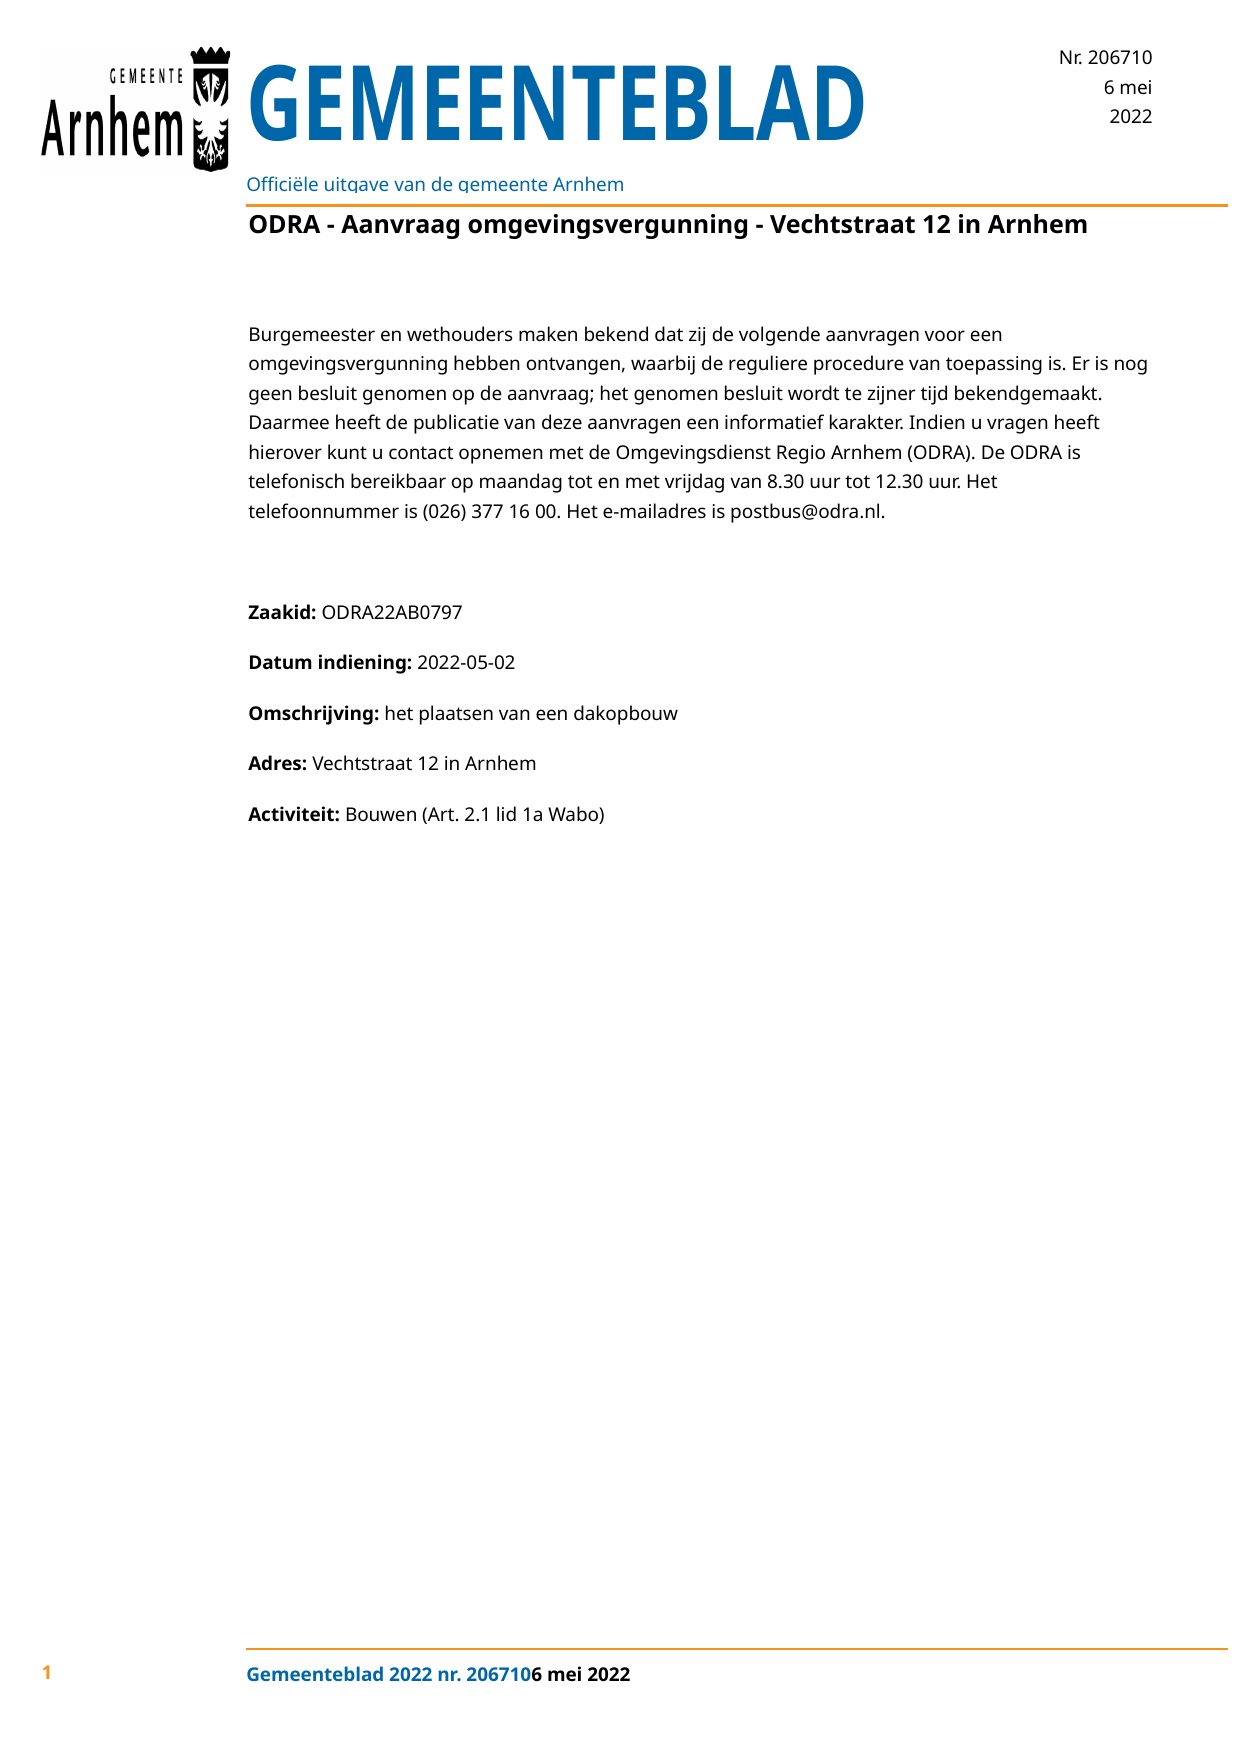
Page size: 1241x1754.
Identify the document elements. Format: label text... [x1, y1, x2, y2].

text Omschrijving: het plaatsen van een dakopbouw [248, 700, 1152, 726]
text Activiteit: Bouwen (Art. 2.1 lid 1a Wabo) [248, 801, 1152, 826]
text Burgemeester en wethouders maken bekend dat zij de volgende aanvragen voor een omgevingsvergunning hebben ontvangen, waarbij de reguliere procedure van toepassing is. Er is nog geen besluit genomen op de aanvraag; het genomen besluit wordt te zijner tijd bekendgemaakt. Daarmee heeft de publicatie van deze aanvragen een informatief karakter. Indien u vragen heeft hierover kunt u contact opnemen met de Omgevingsdienst Regio Arnhem (ODRA). De ODRA is telefonisch bereikbaar op maandag tot en met vrijdag van 8.30 uur tot 12.30 uur. Het telefoonnummer is (026) 377 16 00. Het e-mailadres is postbus@odra.nl. [248, 321, 1152, 524]
text Zaakid: ODRA22AB0797 [248, 599, 1152, 625]
picture [41, 47, 231, 172]
text ODRA - Aanvraag omgevingsvergunning - Vechtstraat 12 in Arnhem [248, 207, 1152, 241]
text Adres: Vechtstraat 12 in Arnhem [248, 750, 1152, 776]
text Datum indiening: 2022-05-02 [248, 649, 1152, 675]
